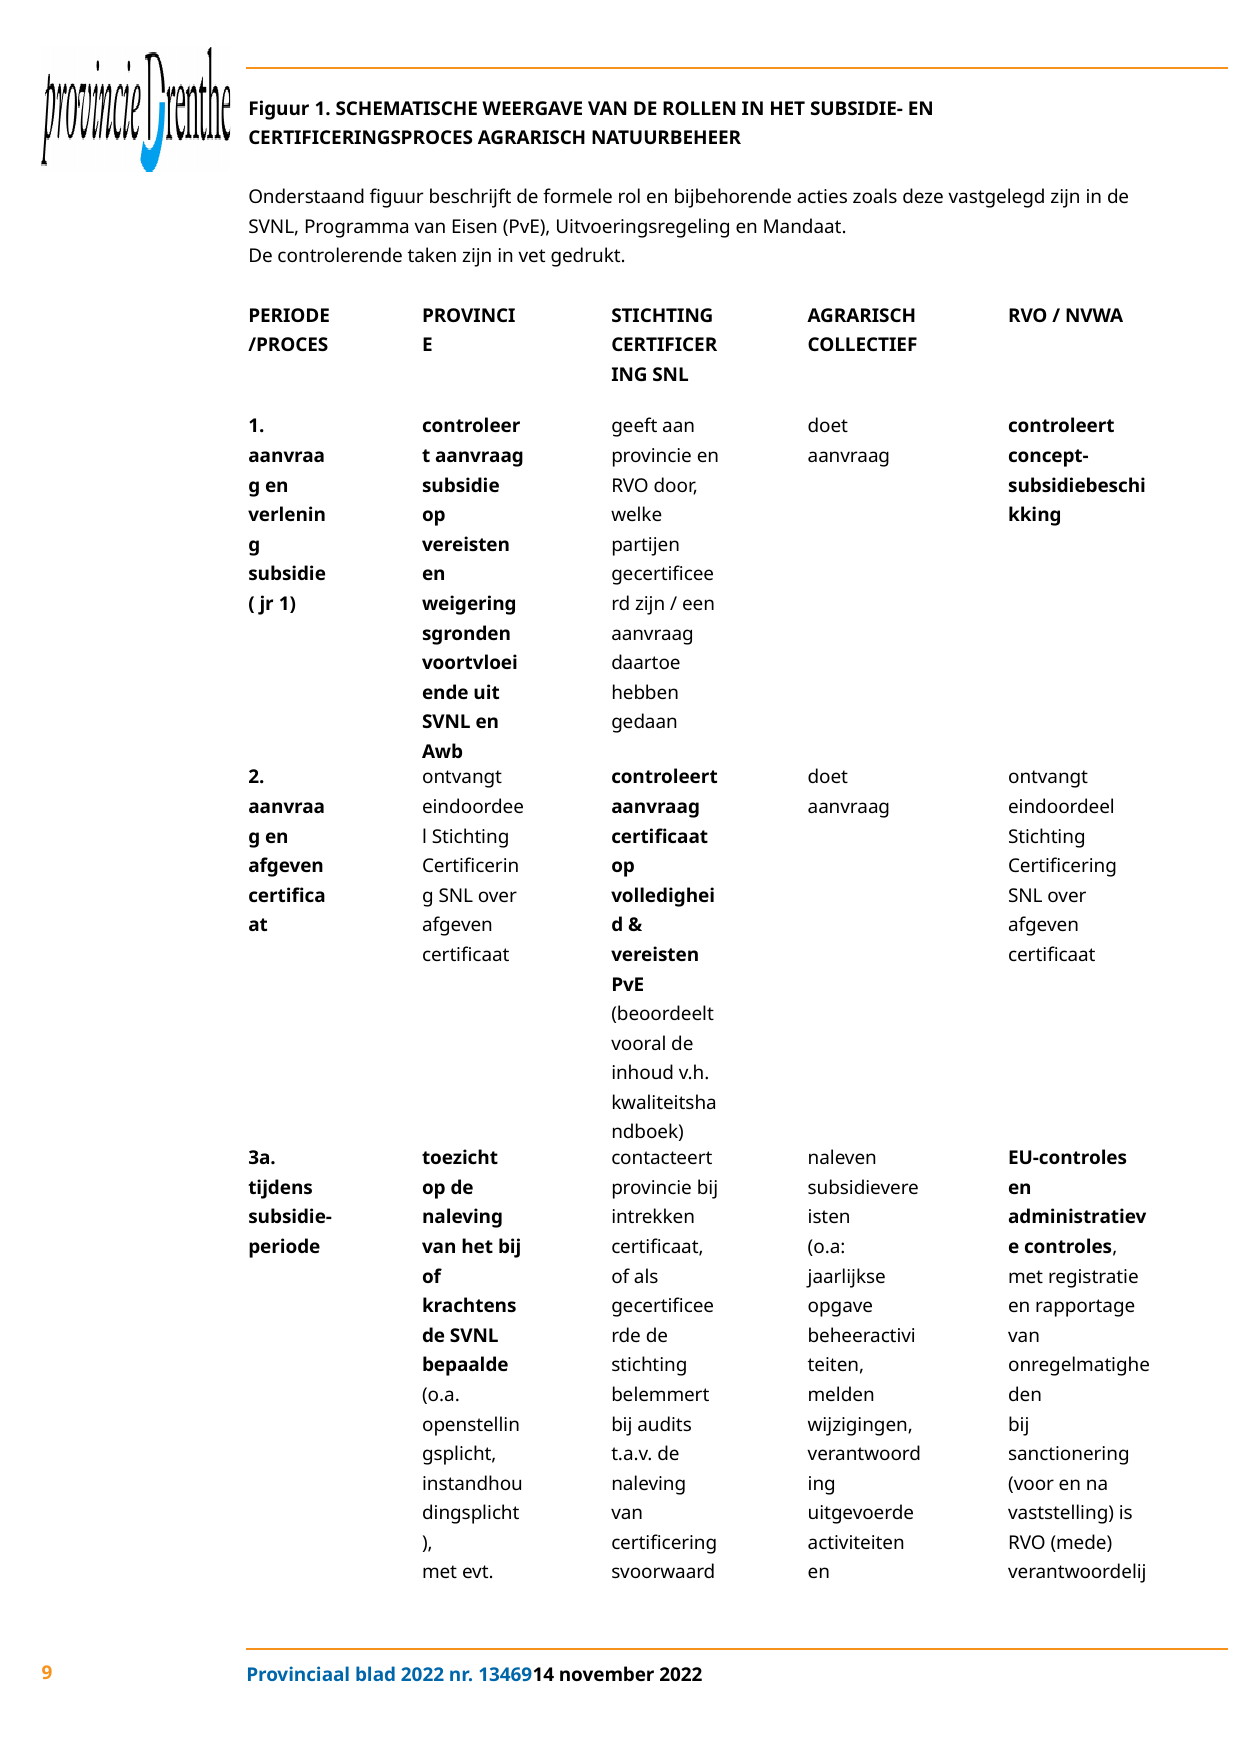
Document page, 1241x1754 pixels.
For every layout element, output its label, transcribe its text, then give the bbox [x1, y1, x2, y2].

table_cell doet aanvraag [808, 413, 921, 764]
table_cell 3a. tijdens subsidie-periode [248, 1145, 335, 1584]
table_cell [721, 413, 807, 764]
table_cell [524, 1145, 611, 1584]
table_cell [335, 387, 422, 413]
table_header PERIODE/PROCES [248, 302, 335, 387]
table_header [721, 302, 807, 387]
table_cell [921, 764, 1008, 1144]
table_cell 1. aanvraag en verlening subsidie ( jr 1) [248, 413, 335, 764]
table_header [335, 302, 422, 387]
table_cell [248, 387, 335, 413]
table_cell controleert concept-subsidiebeschikking [1008, 413, 1152, 764]
table_cell [611, 387, 721, 413]
table_cell [721, 1145, 807, 1584]
table_cell doet aanvraag [808, 764, 921, 1144]
table_header AGRARISCH COLLECTIEF [808, 302, 921, 387]
table_cell controleert aanvraag subsidie op vereisten en weigeringsgronden voortvloeiende uit SVNL en Awb [422, 413, 524, 764]
table_header STICHTING CERTIFICERING SNL [611, 302, 721, 387]
table_cell EU-controles en administratieve controles, met registratie en rapportage van onregelmatigheden bij sanctionering (voor en na vaststelling) is RVO (mede) verantwoordelij [1008, 1145, 1152, 1584]
text Onderstaand figuur beschrijft de formele rol en bijbehorende acties zoals deze vastgelegd zijn in de SVNL, Programma van Eisen (PvE), Uitvoeringsregeling en Mandaat. [248, 183, 1152, 239]
text Figuur 1. SCHEMATISCHE WEERGAVE VAN DE ROLLEN IN HET SUBSIDIE- EN CERTIFICERINGSPROCES AGRARISCH NATUURBEHEER [248, 95, 1152, 150]
text De controlerende taken zijn in vet gedrukt. [248, 243, 1152, 268]
table_cell [335, 413, 422, 764]
table_header PROVINCIE [422, 302, 524, 387]
table_header [524, 302, 611, 387]
table_cell [921, 1145, 1008, 1584]
table_cell [422, 387, 524, 413]
table_header [921, 302, 1008, 387]
table_cell contacteert provincie bij intrekken certificaat, of als gecertificeerde de stichting belemmert bij audits t.a.v. de naleving van certificeringsvoorwaard [611, 1145, 721, 1584]
table_cell toezicht op de naleving van het bij of krachtens de SVNL bepaalde (o.a. openstellingsplicht, instandhoudingsplicht), met evt. [422, 1145, 524, 1584]
table_cell [524, 387, 611, 413]
table_cell [808, 387, 921, 413]
table_cell [335, 764, 422, 1144]
table_header RVO / NVWA [1008, 302, 1152, 387]
table_cell [335, 1145, 422, 1584]
table_cell 2. aanvraag en afgeven certificaat [248, 764, 335, 1144]
table_cell naleven subsidievereisten (o.a: jaarlijkse opgave beheeractiviteiten, melden wijzigingen, verantwoording uitgevoerde activiteiten en [808, 1145, 921, 1584]
table_cell [1008, 387, 1152, 413]
table_cell ontvangt eindoordeel Stichting Certificering SNL over afgeven certificaat [422, 764, 524, 1144]
table_cell [524, 413, 611, 764]
table_cell [921, 413, 1008, 764]
table_cell [721, 387, 807, 413]
table_cell geeft aan provincie en RVO door, welke partijen gecertificeerd zijn / een aanvraag daartoe hebben gedaan [611, 413, 721, 764]
table_cell [721, 764, 807, 1144]
table_cell [524, 764, 611, 1144]
picture [41, 47, 231, 172]
table_cell controleert aanvraag certificaat op volledigheid & vereisten PvE (beoordeelt vooral de inhoud v.h. kwaliteitshandboek) [611, 764, 721, 1144]
table_cell ontvangt eindoordeel Stichting Certificering SNL over afgeven certificaat [1008, 764, 1152, 1144]
table_cell [921, 387, 1008, 413]
